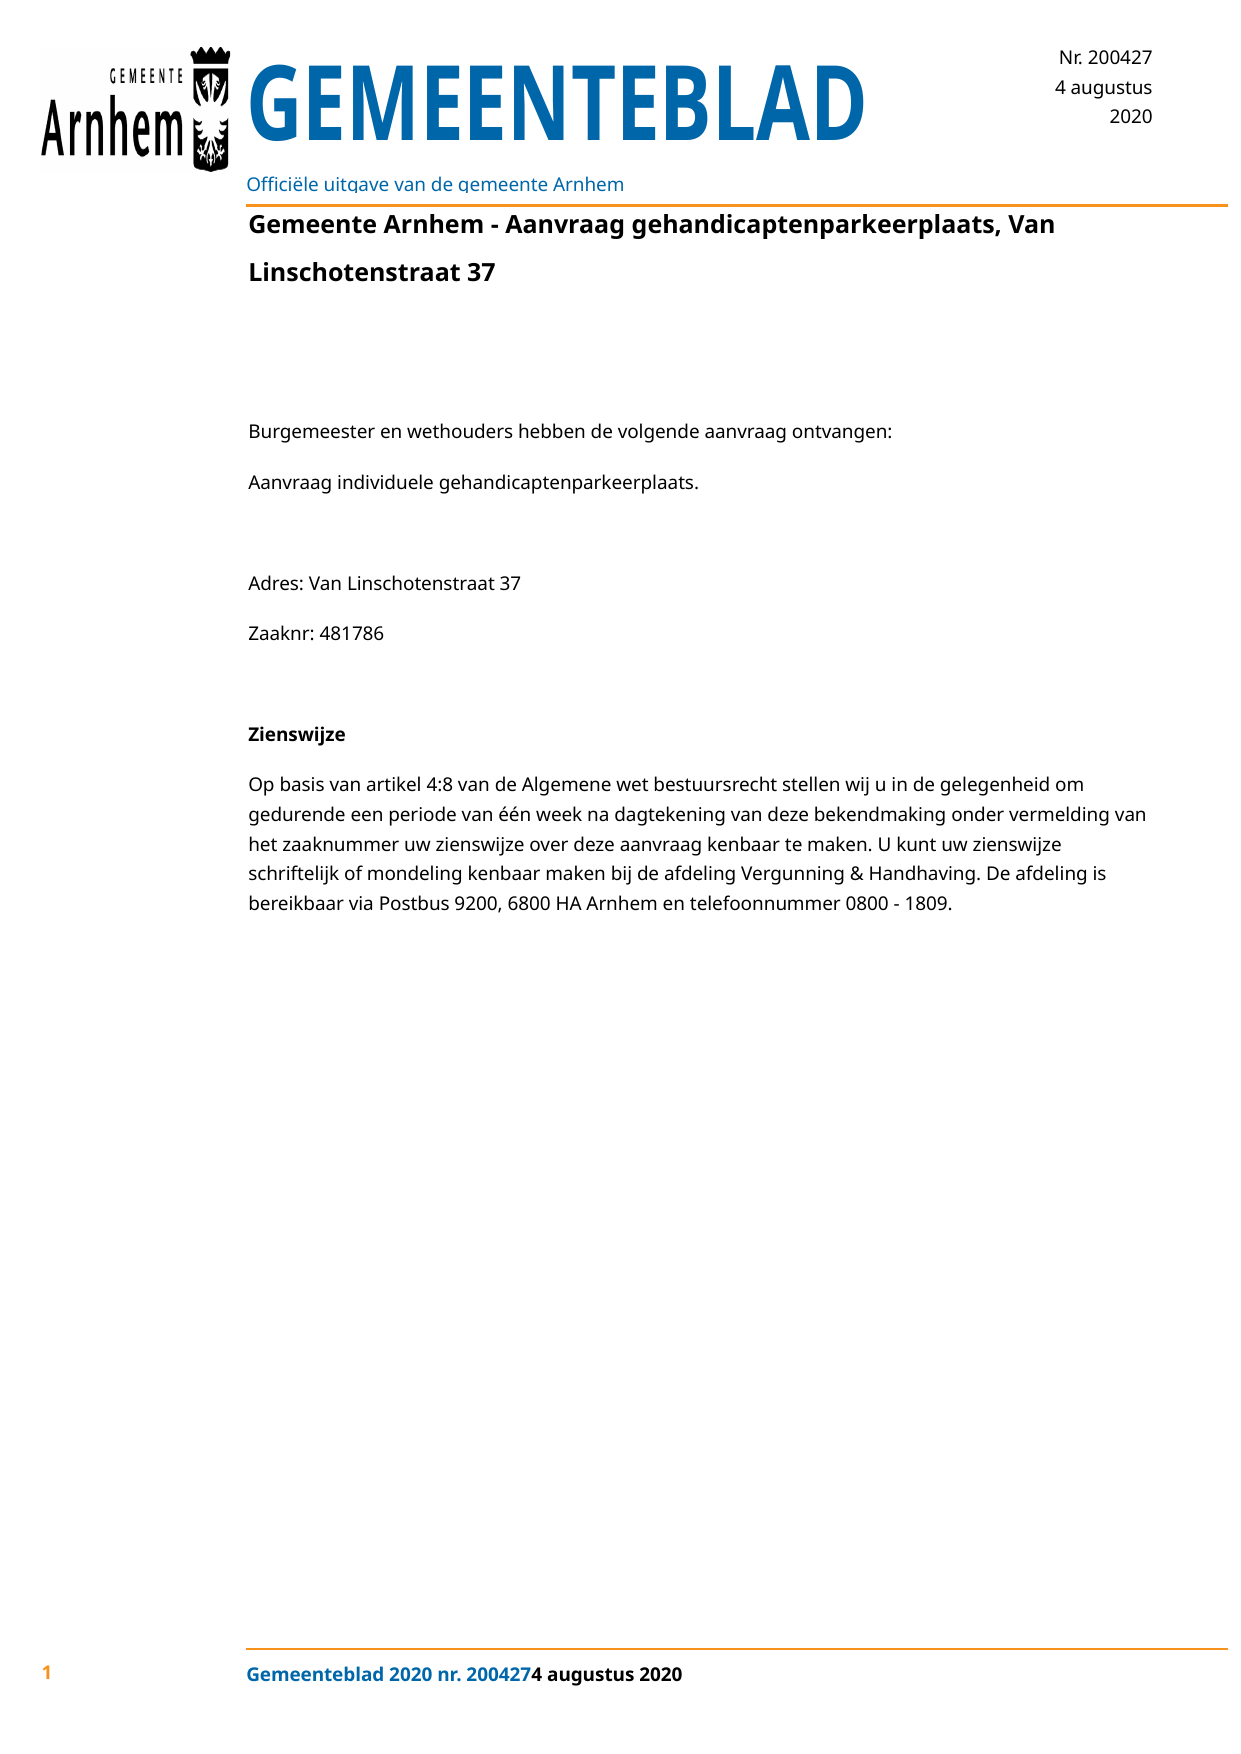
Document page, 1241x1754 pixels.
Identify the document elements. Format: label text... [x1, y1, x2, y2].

text Aanvraag individuele gehandicaptenparkeerplaats. [248, 469, 1152, 495]
text Zaaknr: 481786 [248, 620, 1152, 646]
text Adres: Van Linschotenstraat 37 [248, 570, 1152, 596]
text Zienswijze [248, 721, 1152, 747]
text Gemeente Arnhem - Aanvraag gehandicaptenparkeerplaats, Van Linschotenstraat 37 [248, 207, 1152, 288]
text Burgemeester en wethouders hebben de volgende aanvraag ontvangen: [248, 419, 1152, 444]
text Op basis van artikel 4:8 van de Algemene wet bestuursrecht stellen wij u in de gelegenheid om gedurende een periode van één week na dagtekening van deze bekendmaking onder vermelding van het zaaknummer uw zienswijze over deze aanvraag kenbaar te maken. U kunt uw zienswijze schriftelijk of mondeling kenbaar maken bij de afdeling Vergunning & Handhaving. De afdeling is bereikbaar via Postbus 9200, 6800 HA Arnhem en telefoonnummer 0800 - 1809. [248, 772, 1152, 916]
picture [41, 47, 231, 172]
